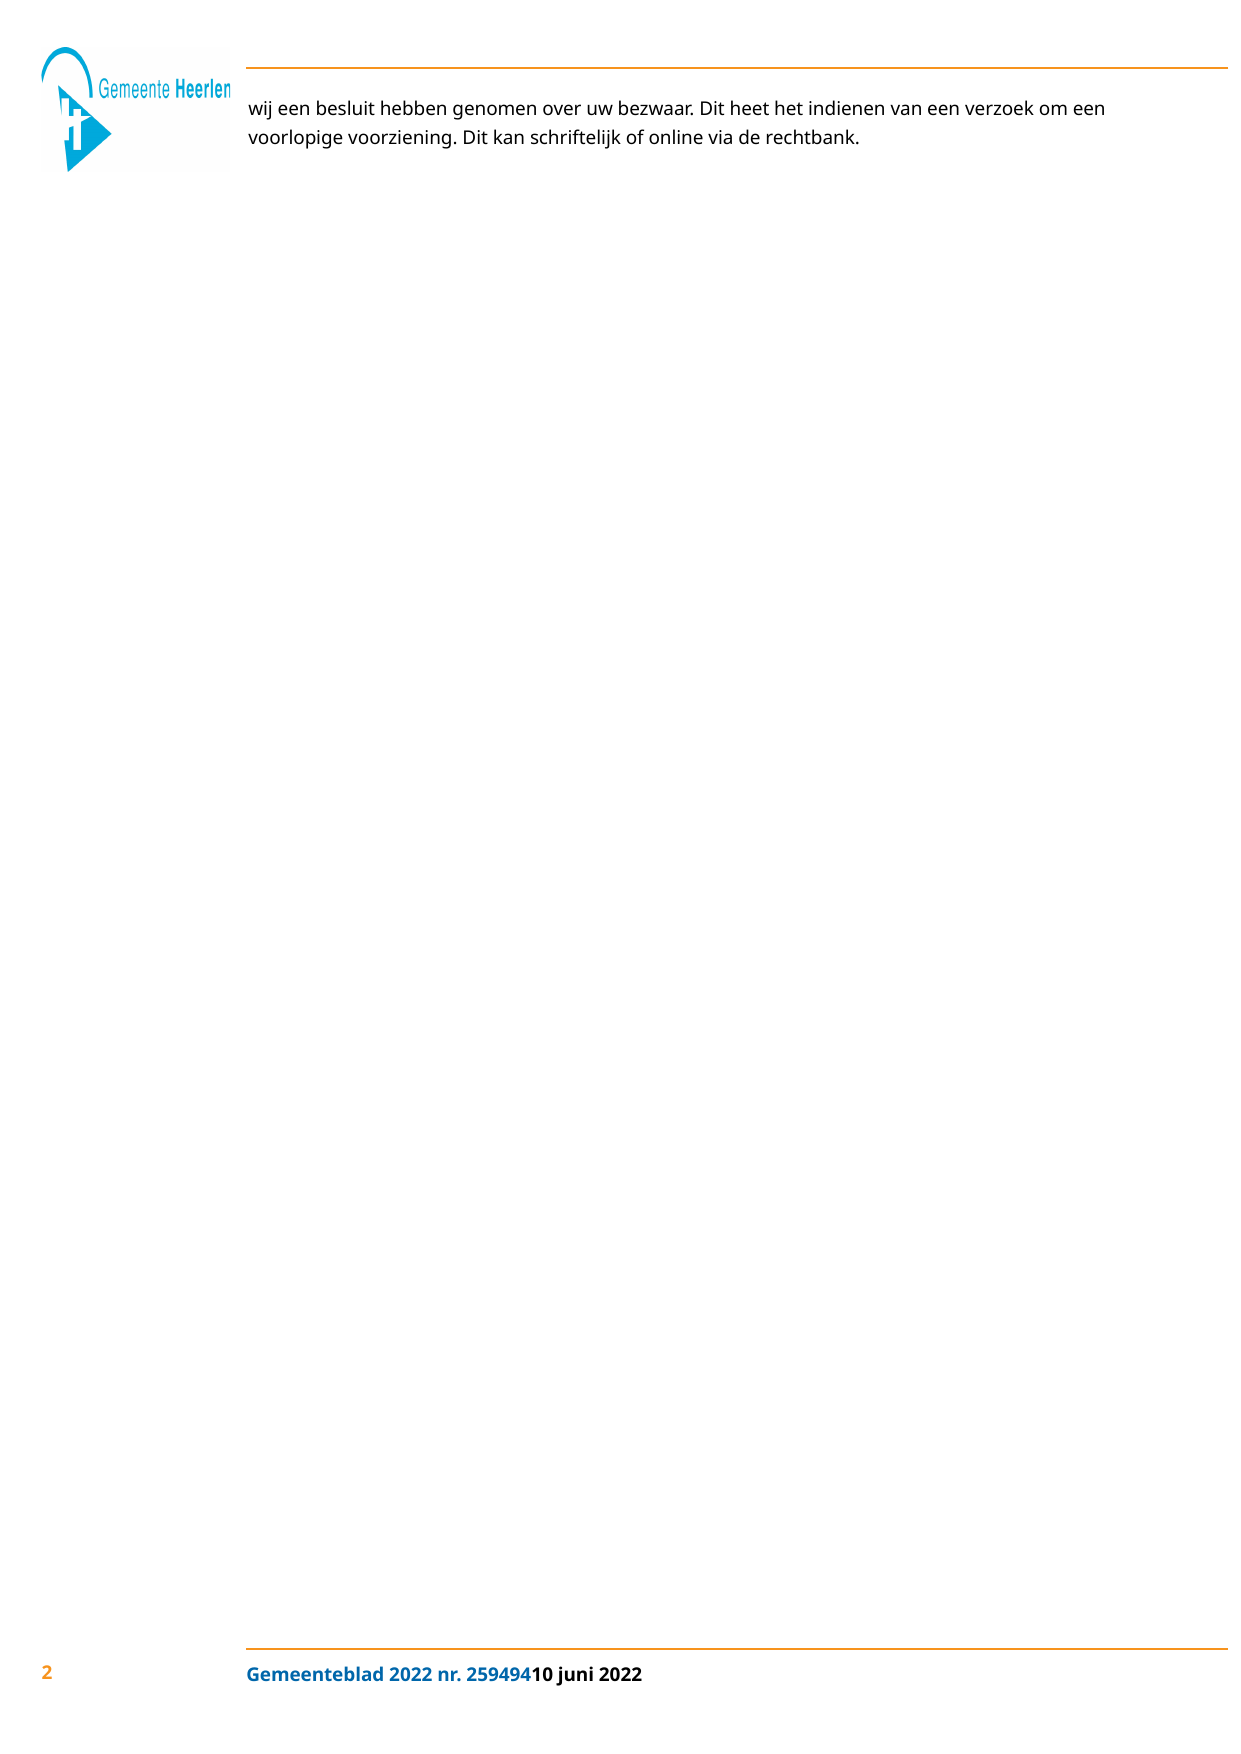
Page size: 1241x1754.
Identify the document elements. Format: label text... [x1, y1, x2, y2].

text wij een besluit hebben genomen over uw bezwaar. Dit heet het indienen van een verzoek om een voorlopige voorziening. Dit kan schriftelijk of online via de rechtbank. [248, 95, 1152, 150]
picture [41, 47, 231, 172]
picture [41, 47, 59, 70]
